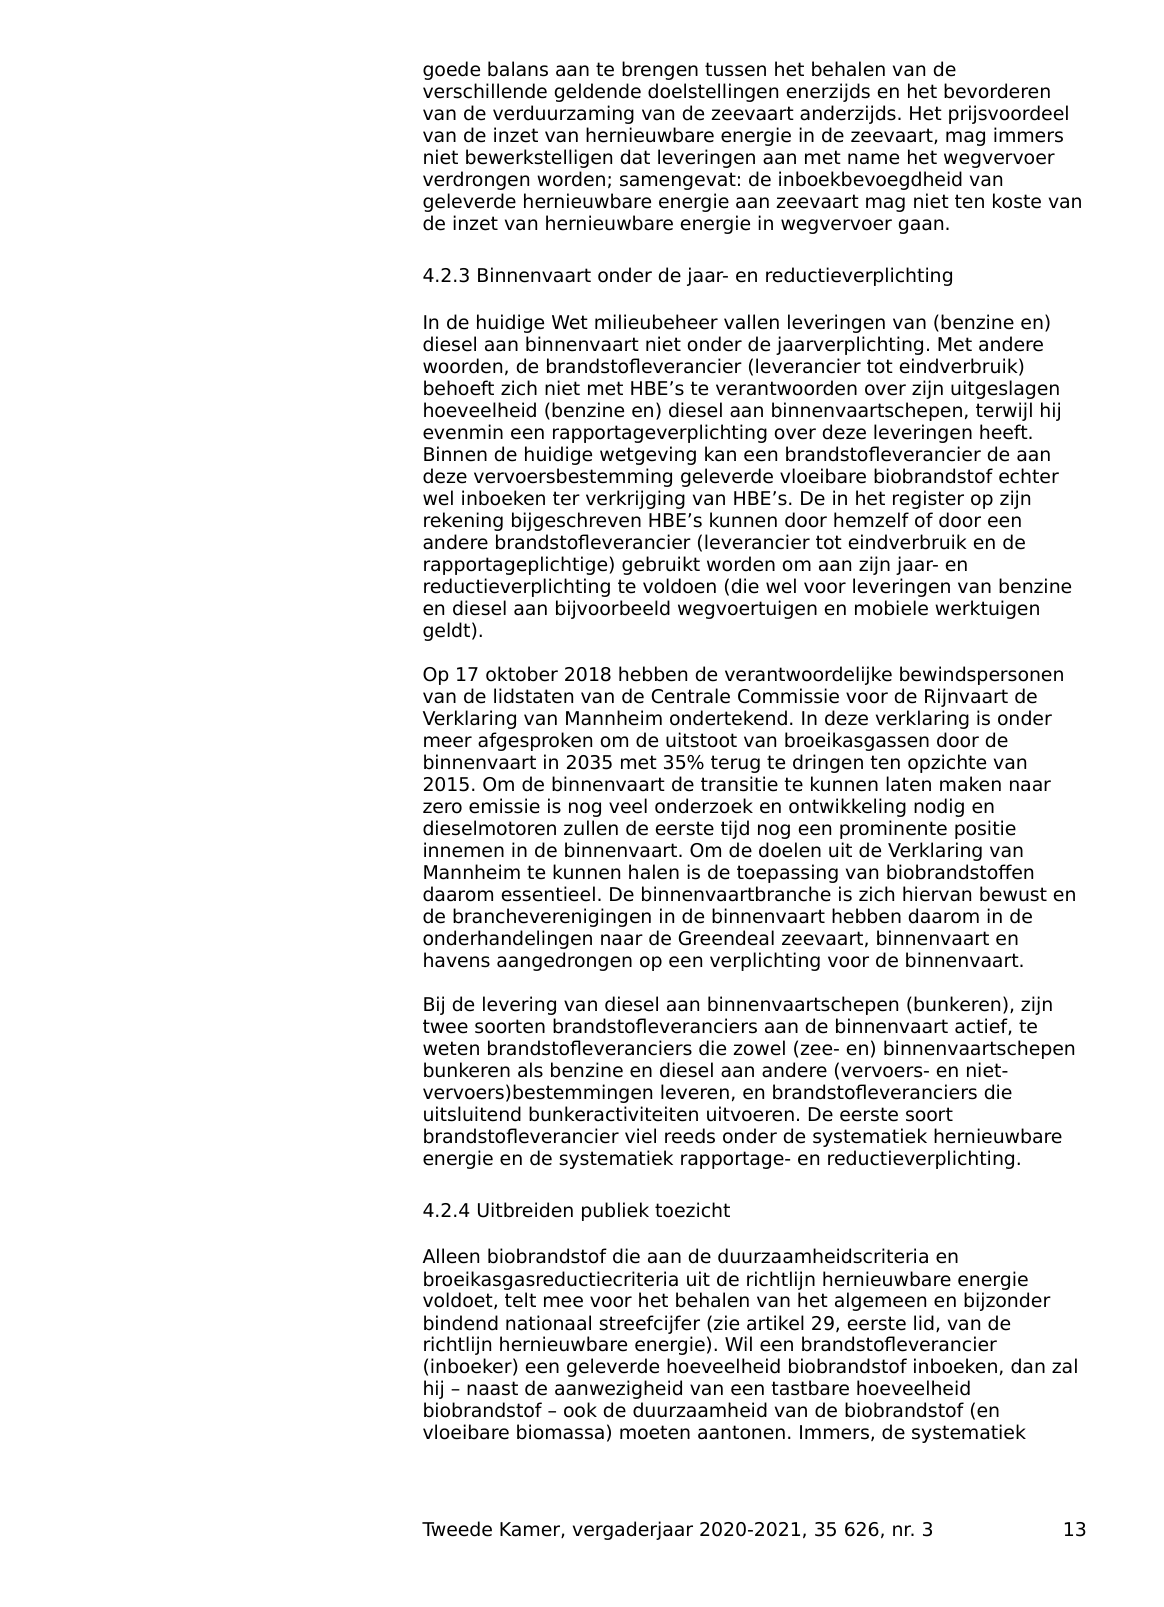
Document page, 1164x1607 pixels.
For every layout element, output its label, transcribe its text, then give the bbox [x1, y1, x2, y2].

text Alleen biobrandstof die aan de duurzaamheidscriteria en broeikasgasreductiecriteria uit de richtlijn hernieuwbare energie voldoet, telt mee voor het behalen van het algemeen en bijzonder bindend nationaal streefcijfer (zie artikel 29, eerste lid, van de richtlijn hernieuwbare energie). Wil een brandstofleverancier (inboeker) een geleverde hoeveelheid biobrandstof inboeken, dan zal hij – naast de aanwezigheid van een tastbare hoeveelheid biobrandstof – ook de duurzaamheid van de biobrandstof (en vloeibare biomassa) moeten aantonen. Immers, de systematiek [422, 1246, 1087, 1444]
text Bij de levering van diesel aan binnenvaartschepen (bunkeren), zijn twee soorten brandstofleveranciers aan de binnenvaart actief, te weten brandstofleveranciers die zowel (zee- en) binnenvaartschepen bunkeren als benzine en diesel aan andere (vervoers- en niet-vervoers)bestemmingen leveren, en brandstofleveranciers die uitsluitend bunkeractiviteiten uitvoeren. De eerste soort brandstofleverancier viel reeds onder de systematiek hernieuwbare energie en de systematiek rapportage- en reductieverplichting. [422, 994, 1087, 1169]
subtitle 4.2.3 Binnenvaart onder de jaar- en reductieverplichting [422, 265, 1087, 287]
text Op 17 oktober 2018 hebben de verantwoordelijke bewindspersonen van de lidstaten van de Centrale Commissie voor de Rijnvaart de Verklaring van Mannheim ondertekend. In deze verklaring is onder meer afgesproken om de uitstoot van broeikasgassen door de binnenvaart in 2035 met 35% terug te dringen ten opzichte van 2015. Om de binnenvaart de transitie te kunnen laten maken naar zero emissie is nog veel onderzoek en ontwikkeling nodig en dieselmotoren zullen de eerste tijd nog een prominente positie innemen in de binnenvaart. Om de doelen uit de Verklaring van Mannheim te kunnen halen is de toepassing van biobrandstoffen daarom essentieel. De binnenvaartbranche is zich hiervan bewust en de brancheverenigingen in de binnenvaart hebben daarom in de onderhandelingen naar de Greendeal zeevaart, binnenvaart en havens aangedrongen op een verplichting voor de binnenvaart. [422, 664, 1087, 971]
subtitle 4.2.4 Uitbreiden publiek toezicht [422, 1199, 1087, 1221]
text In de huidige Wet milieubeheer vallen leveringen van (benzine en) diesel aan binnenvaart niet onder de jaarverplichting. Met andere woorden, de brandstofleverancier (leverancier tot eindverbruik) behoeft zich niet met HBE’s te verantwoorden over zijn uitgeslagen hoeveelheid (benzine en) diesel aan binnenvaartschepen, terwijl hij evenmin een rapportageverplichting over deze leveringen heeft. Binnen de huidige wetgeving kan een brandstofleverancier de aan deze vervoersbestemming geleverde vloeibare biobrandstof echter wel inboeken ter verkrijging van HBE’s. De in het register op zijn rekening bijgeschreven HBE’s kunnen door hemzelf of door een andere brandstofleverancier (leverancier tot eindverbruik en de rapportageplichtige) gebruikt worden om aan zijn jaar- en reductieverplichting te voldoen (die wel voor leveringen van benzine en diesel aan bijvoorbeeld wegvoertuigen en mobiele werktuigen geldt). [422, 312, 1087, 642]
text goede balans aan te brengen tussen het behalen van de verschillende geldende doelstellingen enerzijds en het bevorderen van de verduurzaming van de zeevaart anderzijds. Het prijsvoordeel van de inzet van hernieuwbare energie in de zeevaart, mag immers niet bewerkstelligen dat leveringen aan met name het wegvervoer verdrongen worden; samengevat: de inboekbevoegdheid van geleverde hernieuwbare energie aan zeevaart mag niet ten koste van de inzet van hernieuwbare energie in wegvervoer gaan. [422, 59, 1087, 235]
